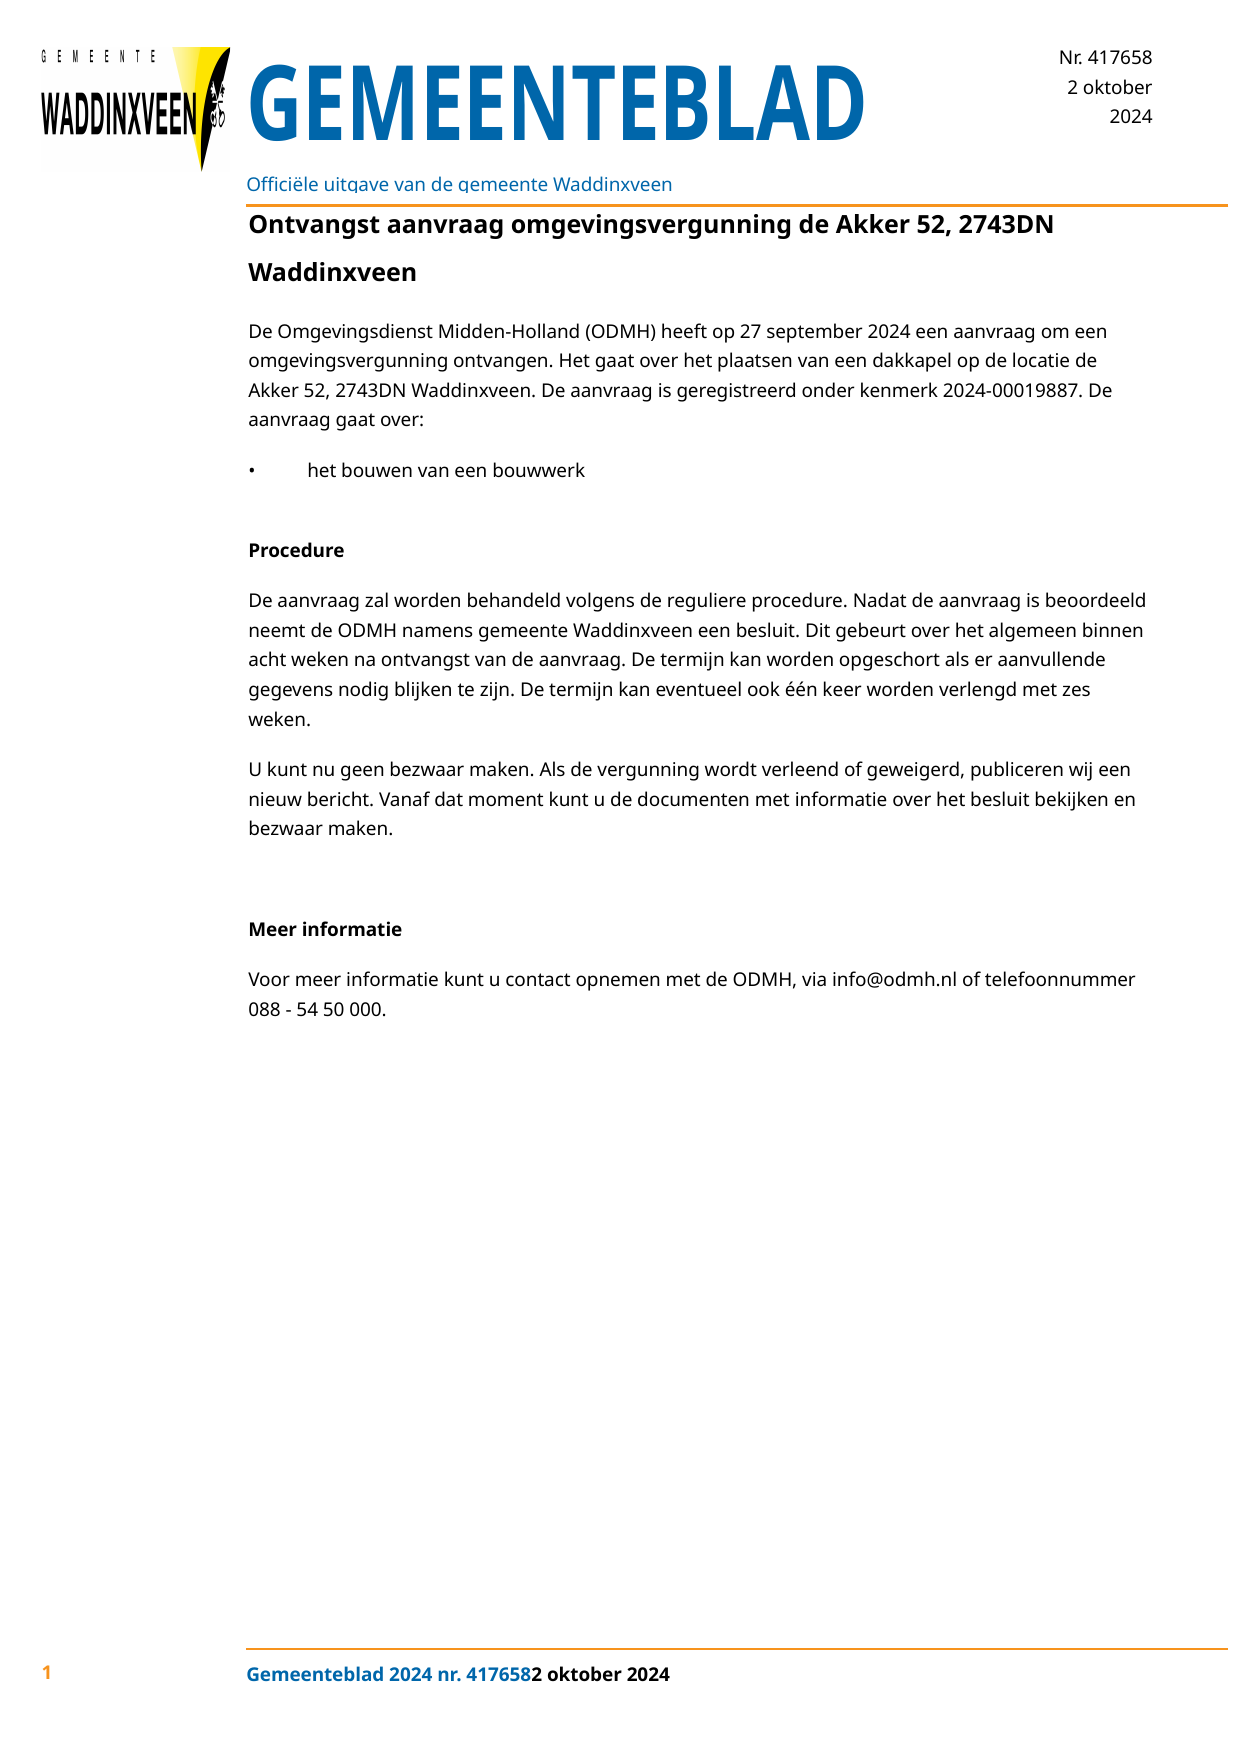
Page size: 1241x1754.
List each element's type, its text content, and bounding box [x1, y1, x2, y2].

text De Omgevingsdienst Midden-Holland (ODMH) heeft op 27 september 2024 een aanvraag om een omgevingsvergunning ontvangen. Het gaat over het plaatsen van een dakkapel op de locatie de Akker 52, 2743DN Waddinxveen. De aanvraag is geregistreerd onder kenmerk 2024-00019887. De aanvraag gaat over: [248, 318, 1152, 432]
text U kunt nu geen bezwaar maken. Als de vergunning wordt verleend of geweigerd, publiceren wij een nieuw bericht. Vanaf dat moment kunt u de documenten met informatie over het besluit bekijken en bezwaar maken. [248, 756, 1152, 841]
text Meer informatie [248, 916, 1152, 942]
text De aanvraag zal worden behandeld volgens de reguliere procedure. Nadat de aanvraag is beoordeeld neemt de ODMH namens gemeente Waddinxveen een besluit. Dit gebeurt over het algemeen binnen acht weken na ontvangst van de aanvraag. De termijn kan worden opgeschort als er aanvullende gegevens nodig blijken te zijn. De termijn kan eventueel ook één keer worden verlengd met zes weken. [248, 587, 1152, 732]
list het bouwen van een bouwwerk [248, 457, 1152, 483]
picture [41, 47, 231, 172]
text Procedure [248, 537, 1152, 563]
text Voor meer informatie kunt u contact opnemen met de ODMH, via info@odmh.nl of telefoonnummer 088 - 54 50 000. [248, 967, 1152, 1022]
text Ontvangst aanvraag omgevingsvergunning de Akker 52, 2743DN Waddinxveen [248, 207, 1152, 288]
